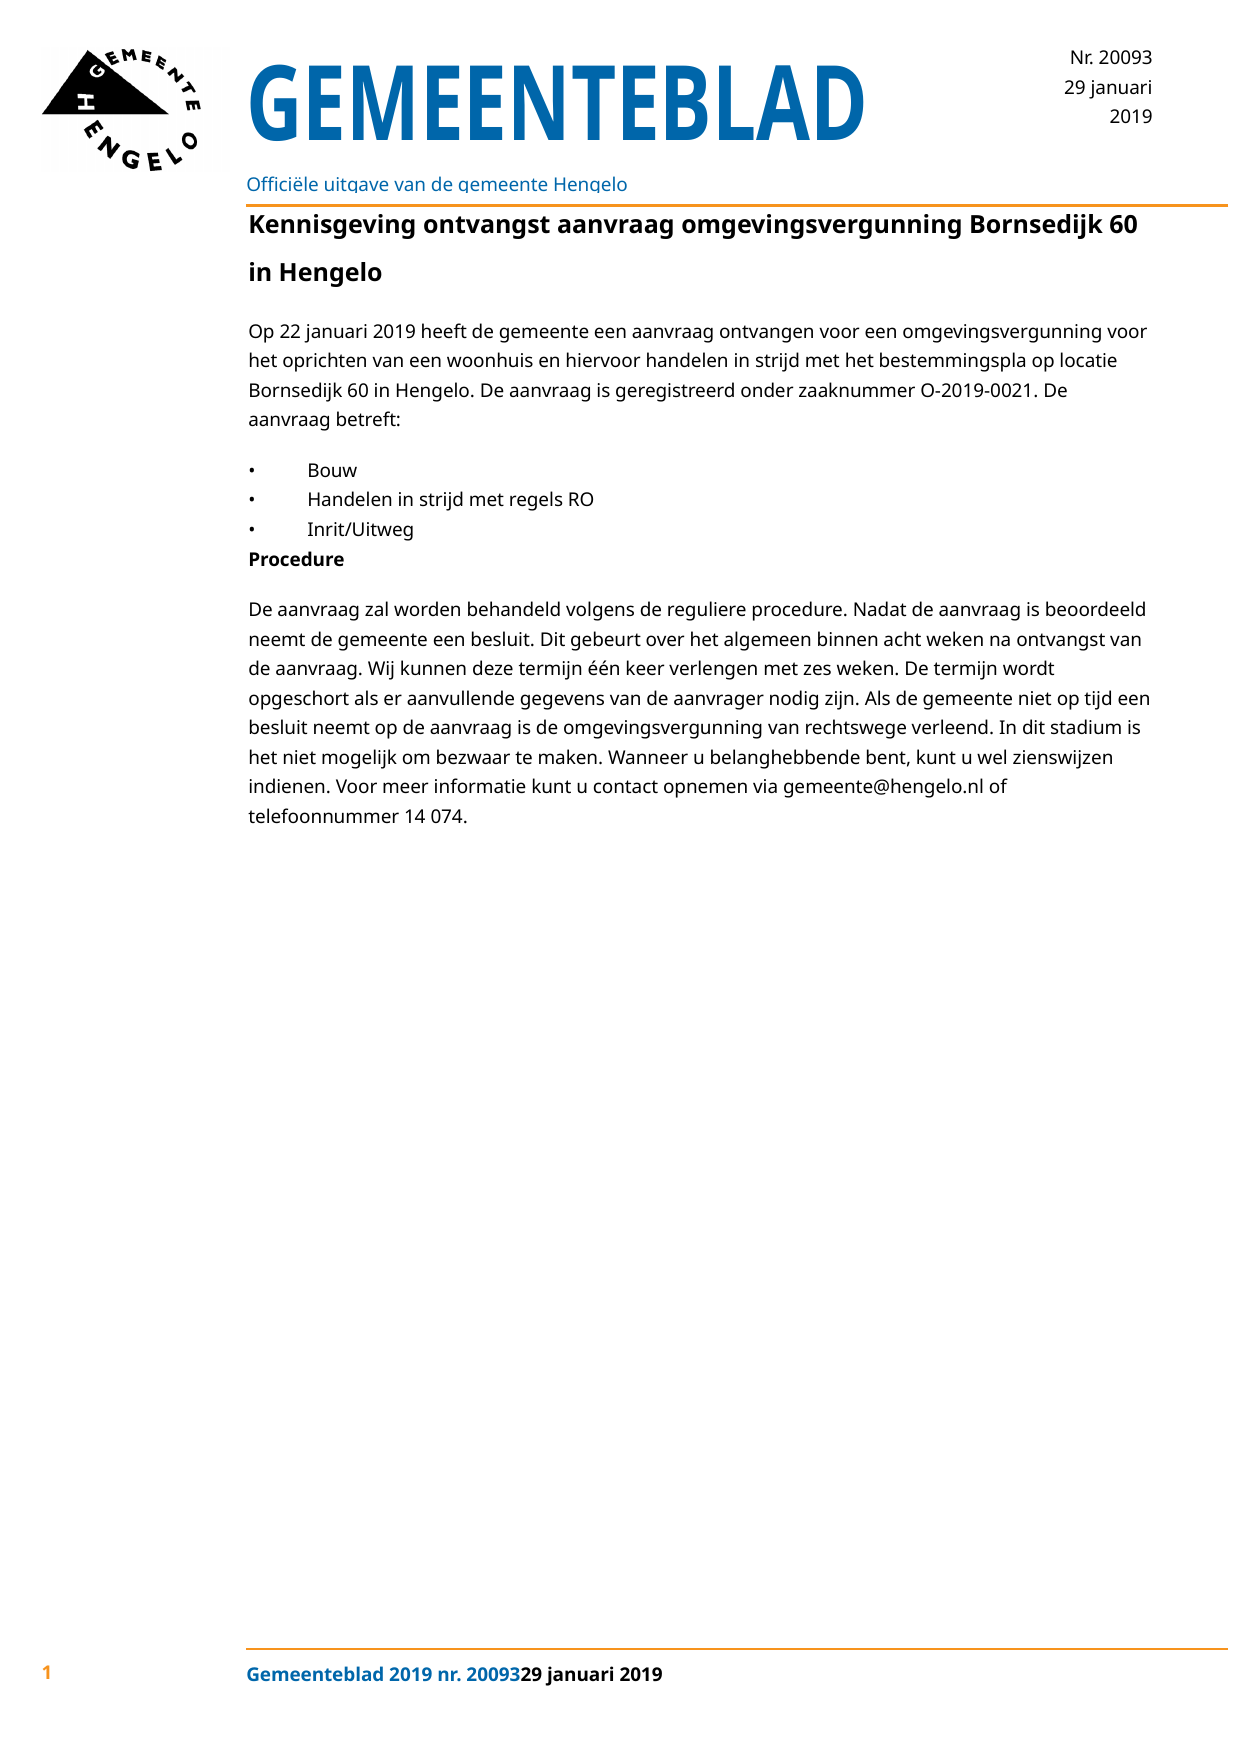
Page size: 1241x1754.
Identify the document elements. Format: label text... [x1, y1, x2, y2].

list Bouw [248, 457, 1152, 483]
text Procedure [248, 546, 1152, 572]
text Op 22 januari 2019 heeft de gemeente een aanvraag ontvangen voor een omgevingsvergunning voor het oprichten van een woonhuis en hiervoor handelen in strijd met het bestemmingspla op locatie Bornsedijk 60 in Hengelo. De aanvraag is geregistreerd onder zaaknummer O-2019-0021. De aanvraag betreft: [248, 318, 1152, 432]
text Kennisgeving ontvangst aanvraag omgevingsvergunning Bornsedijk 60 in Hengelo [248, 207, 1152, 288]
list Handelen in strijd met regels RO [248, 487, 1152, 512]
text De aanvraag zal worden behandeld volgens de reguliere procedure. Nadat de aanvraag is beoordeeld neemt de gemeente een besluit. Dit gebeurt over het algemeen binnen acht weken na ontvangst van de aanvraag. Wij kunnen deze termijn één keer verlengen met zes weken. De termijn wordt opgeschort als er aanvullende gegevens van de aanvrager nodig zijn. Als de gemeente niet op tijd een besluit neemt op de aanvraag is de omgevingsvergunning van rechtswege verleend. In dit stadium is het niet mogelijk om bezwaar te maken. Wanneer u belanghebbende bent, kunt u wel zienswijzen indienen. Voor meer informatie kunt u contact opnemen via gemeente@hengelo.nl of telefoonnummer 14 074. [248, 596, 1152, 829]
picture [41, 47, 231, 172]
list Inrit/Uitweg [248, 516, 1152, 542]
